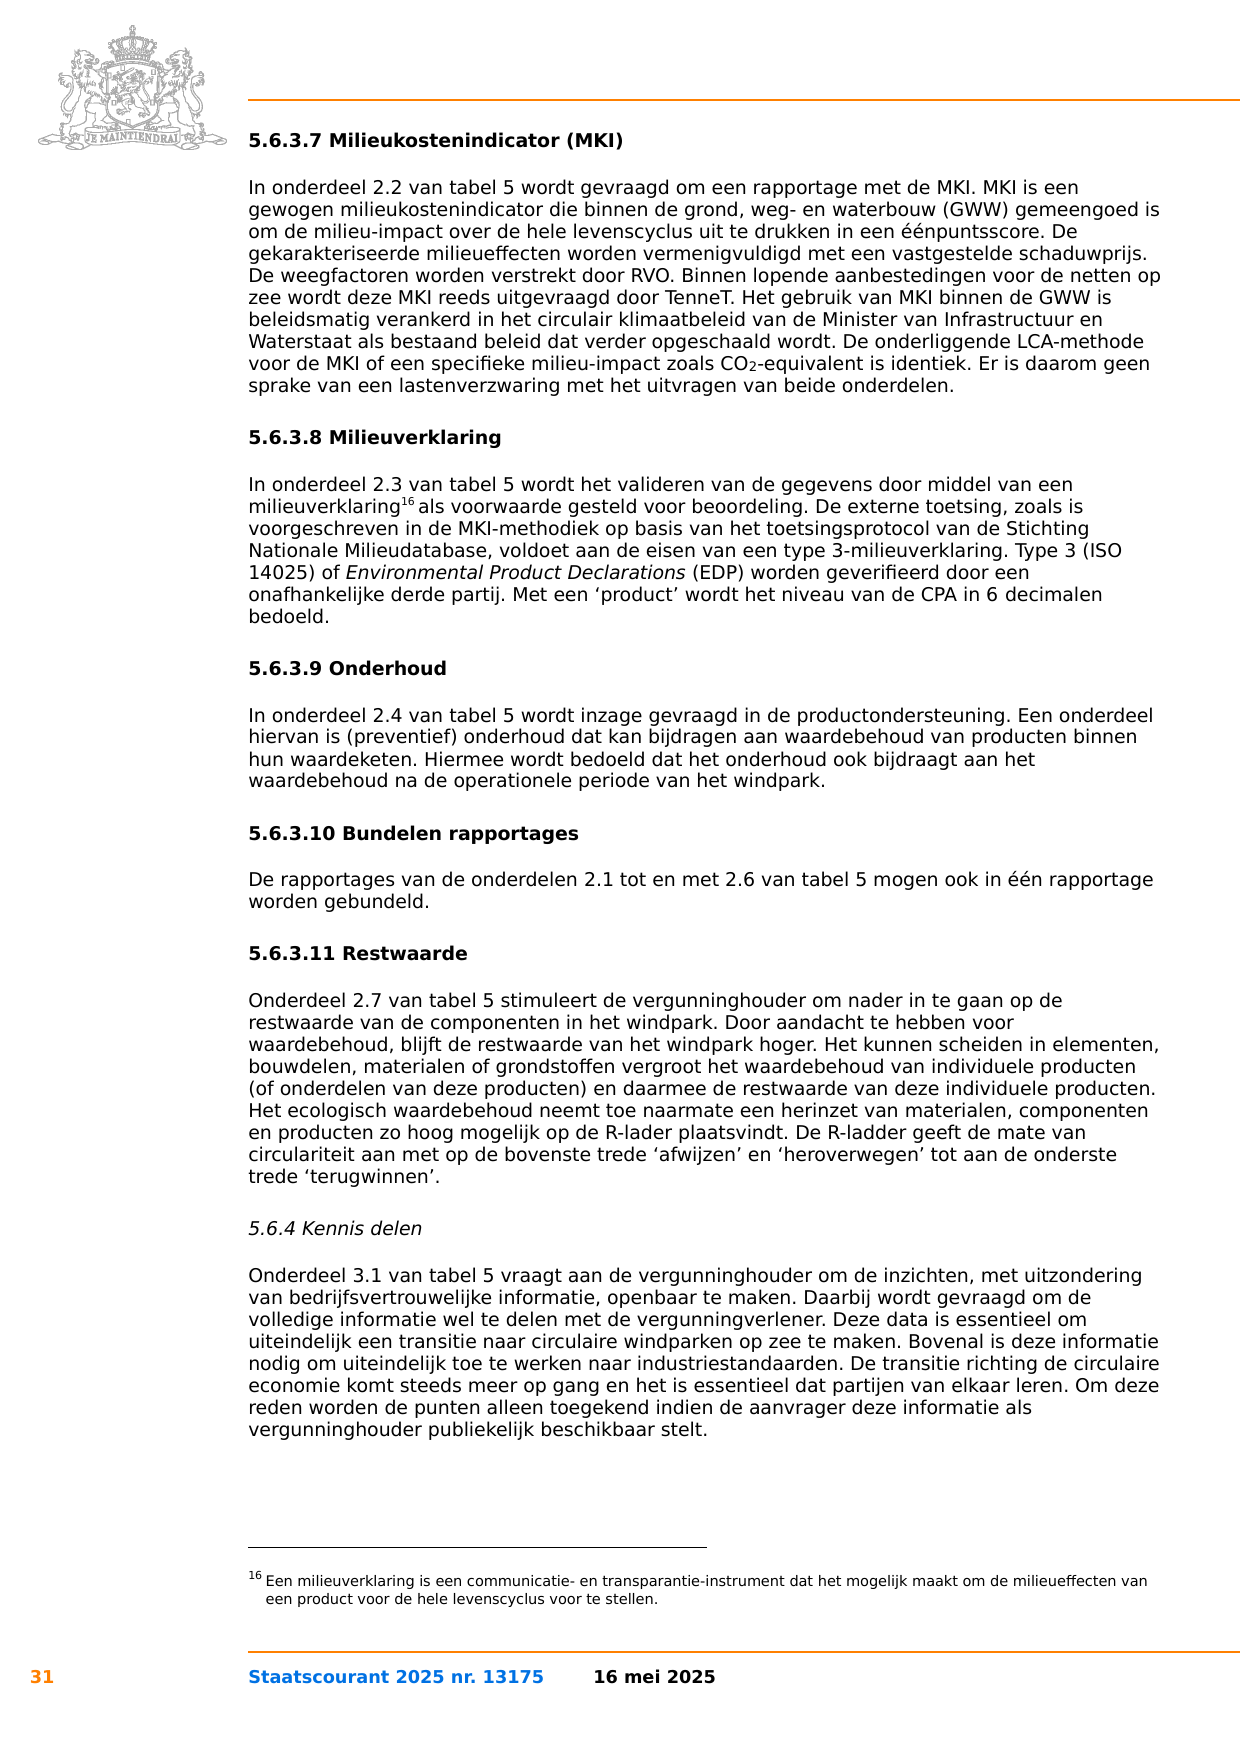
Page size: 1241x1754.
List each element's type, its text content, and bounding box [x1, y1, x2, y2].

text Een milieuverklaring is een communicatie- en transparantie-instrument dat het mogelijk maakt om de milieueffecten van een product voor de hele levenscyclus voor te stellen. [248, 1569, 1163, 1608]
subtitle 5.6.3.9 Onderhoud [248, 657, 1163, 679]
subtitle 5.6.3.11 Restwaarde [248, 943, 1163, 965]
text Onderdeel 3.1 van tabel 5 vraagt aan de vergunninghouder om de inzichten, met uitzondering van bedrijfsvertrouwelijke informatie, openbaar te maken. Daarbij wordt gevraagd om de volledige informatie wel te delen met de vergunningverlener. Deze data is essentieel om uiteindelijk een transitie naar circulaire windparken op zee te maken. Bovenal is deze informatie nodig om uiteindelijk toe te werken naar industriestandaarden. De transitie richting de circulaire economie komt steeds meer op gang en het is essentieel dat partijen van elkaar leren. Om deze reden worden de punten alleen toegekend indien de aanvrager deze informatie als vergunninghouder publiekelijk beschikbaar stelt. [248, 1265, 1163, 1441]
picture [38, 25, 227, 150]
text In onderdeel 2.4 van tabel 5 wordt inzage gevraagd in de productondersteuning. Een onderdeel hiervan is (preventief) onderhoud dat kan bijdragen aan waardebehoud van producten binnen hun waardeketen. Hiermee wordt bedoeld dat het onderhoud ook bijdraagt aan het waardebehoud na de operationele periode van het windpark. [248, 704, 1163, 792]
subtitle 5.6.3.8 Milieuverklaring [248, 427, 1163, 449]
subtitle 5.6.4 Kennis delen [248, 1218, 1163, 1240]
text De rapportages van de onderdelen 2.1 tot en met 2.6 van tabel 5 mogen ook in één rapportage worden gebundeld. [248, 869, 1163, 913]
subtitle 5.6.3.7 Milieukostenindicator (MKI) [248, 130, 1163, 152]
subtitle 5.6.3.10 Bundelen rapportages [248, 822, 1163, 844]
text In onderdeel 2.3 van tabel 5 wordt het valideren van de gegevens door middel van een milieuverklaringals voorwaarde gesteld voor beoordeling. De externe toetsing, zoals is voorgeschreven in de MKI-methodiek op basis van het toetsingsprotocol van de Stichting Nationale Milieudatabase, voldoet aan de eisen van een type 3-milieuverklaring. Type 3 (ISO 14025) of Environmental Product Declarations (EDP) worden geverifieerd door een onafhankelijke derde partij. Met een ‘product’ wordt het niveau van de CPA in 6 decimalen bedoeld. [248, 474, 1163, 627]
text In onderdeel 2.2 van tabel 5 wordt gevraagd om een rapportage met de MKI. MKI is een gewogen milieukostenindicator die binnen de grond, weg- en waterbouw (GWW) gemeengoed is om de milieu-impact over de hele levenscyclus uit te drukken in een éénpuntsscore. De gekarakteriseerde milieueffecten worden vermenigvuldigd met een vastgestelde schaduwprijs. De weegfactoren worden verstrekt door RVO. Binnen lopende aanbestedingen voor de netten op zee wordt deze MKI reeds uitgevraagd door TenneT. Het gebruik van MKI binnen de GWW is beleidsmatig verankerd in het circulair klimaatbeleid van de Minister van Infrastructuur en Waterstaat als bestaand beleid dat verder opgeschaald wordt. De onderliggende LCA-methode voor de MKI of een specifieke milieu-impact zoals CO2-equivalent is identiek. Er is daarom geen sprake van een lastenverzwaring met het uitvragen van beide onderdelen. [248, 177, 1163, 397]
text Onderdeel 2.7 van tabel 5 stimuleert de vergunninghouder om nader in te gaan op de restwaarde van de componenten in het windpark. Door aandacht te hebben voor waardebehoud, blijft de restwaarde van het windpark hoger. Het kunnen scheiden in elementen, bouwdelen, materialen of grondstoffen vergroot het waardebehoud van individuele producten (of onderdelen van deze producten) en daarmee de restwaarde van deze individuele producten. Het ecologisch waardebehoud neemt toe naarmate een herinzet van materialen, componenten en producten zo hoog mogelijk op de R-lader plaatsvindt. De R-ladder geeft de mate van circulariteit aan met op de bovenste trede ‘afwijzen’ en ‘heroverwegen’ tot aan de onderste trede ‘terugwinnen’. [248, 990, 1163, 1188]
